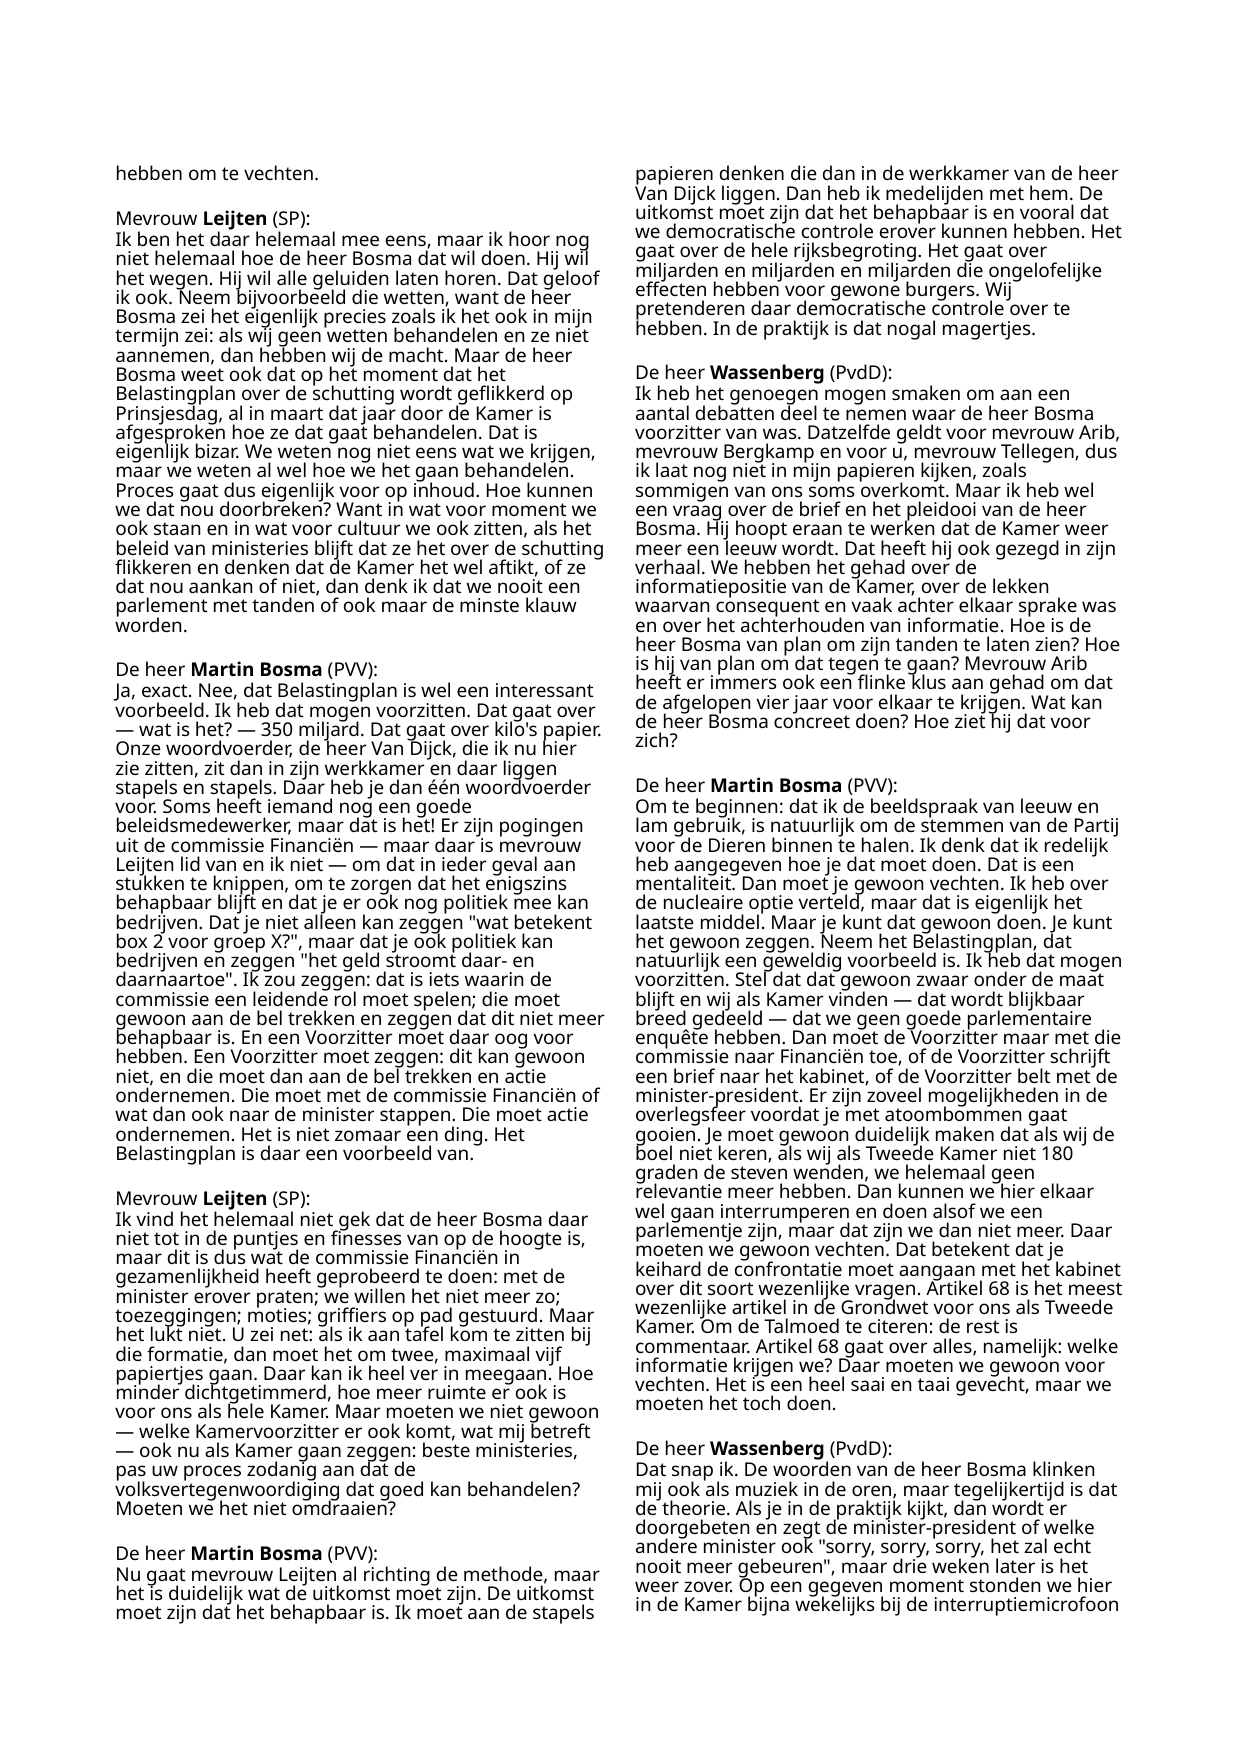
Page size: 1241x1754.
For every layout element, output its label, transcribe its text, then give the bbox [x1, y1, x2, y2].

text De heer Martin Bosma (PVV): [115, 1540, 605, 1566]
text De heer Martin Bosma (PVV): [635, 772, 1125, 798]
text Ik vind het helemaal niet gek dat de heer Bosma daar niet tot in de puntjes en finesses van op de hoogte is, maar dit is dus wat de commissie Financiën in gezamenlijkheid heeft geprobeerd te doen: met de minister erover praten; we willen het niet meer zo; toezeggingen; moties; griffiers op pad gestuurd. Maar het lukt niet. U zei net: als ik aan tafel kom te zitten bij die formatie, dan moet het om twee, maximaal vijf papiertjes gaan. Daar kan ik heel ver in meegaan. Hoe minder dichtgetimmerd, hoe meer ruimte er ook is voor ons als hele Kamer. Maar moeten we niet gewoon — welke Kamervoorzitter er ook komt, wat mij betreft — ook nu als Kamer gaan zeggen: beste ministeries, pas uw proces zodanig aan dat de volksvertegenwoordiging dat goed kan behandelen? Moeten we het niet omdraaien? [115, 1211, 605, 1519]
text Dat snap ik. De woorden van de heer Bosma klinken mij ook als muziek in de oren, maar tegelijkertijd is dat de theorie. Als je in de praktijk kijkt, dan wordt er doorgebeten en zegt de minister-president of welke andere minister ook "sorry, sorry, sorry, het zal echt nooit meer gebeuren", maar drie weken later is het weer zover. Op een gegeven moment stonden we hier in de Kamer bijna wekelijks bij de interruptiemicrofoon [635, 1461, 1125, 1615]
text De heer Martin Bosma (PVV): [115, 657, 605, 682]
text Ik heb het genoegen mogen smaken om aan een aantal debatten deel te nemen waar de heer Bosma voorzitter van was. Datzelfde geldt voor mevrouw Arib, mevrouw Bergkamp en voor u, mevrouw Tellegen, dus ik laat nog niet in mijn papieren kijken, zoals sommigen van ons soms overkomt. Maar ik heb wel een vraag over de brief en het pleidooi van de heer Bosma. Hij hoopt eraan te werken dat de Kamer weer meer een leeuw wordt. Dat heeft hij ook gezegd in zijn verhaal. We hebben het gehad over de informatiepositie van de Kamer, over de lekken waarvan consequent en vaak achter elkaar sprake was en over het achterhouden van informatie. Hoe is de heer Bosma van plan om zijn tanden te laten zien? Hoe is hij van plan om dat tegen te gaan? Mevrouw Arib heeft er immers ook een flinke klus aan gehad om dat de afgelopen vier jaar voor elkaar te krijgen. Wat kan de heer Bosma concreet doen? Hoe ziet hij dat voor zich? [635, 385, 1125, 751]
text De heer Wassenberg (PvdD): [635, 1436, 1125, 1461]
text Nu gaat mevrouw Leijten al richting de methode, maar het is duidelijk wat de uitkomst moet zijn. De uitkomst moet zijn dat het behapbaar is. Ik moet aan de stapels [115, 1566, 605, 1623]
text Om te beginnen: dat ik de beeldspraak van leeuw en lam gebruik, is natuurlijk om de stemmen van de Partij voor de Dieren binnen te halen. Ik denk dat ik redelijk heb aangegeven hoe je dat moet doen. Dat is een mentaliteit. Dan moet je gewoon vechten. Ik heb over de nucleaire optie verteld, maar dat is eigenlijk het laatste middel. Maar je kunt dat gewoon doen. Je kunt het gewoon zeggen. Neem het Belastingplan, dat natuurlijk een geweldig voorbeeld is. Ik heb dat mogen voorzitten. Stel dat dat gewoon zwaar onder de maat blijft en wij als Kamer vinden — dat wordt blijkbaar breed gedeeld — dat we geen goede parlementaire enquête hebben. Dan moet de Voorzitter maar met die commissie naar Financiën toe, of de Voorzitter schrijft een brief naar het kabinet, of de Voorzitter belt met de minister-president. Er zijn zoveel mogelijkheden in de overlegsfeer voordat je met atoombommen gaat gooien. Je moet gewoon duidelijk maken dat als wij de boel niet keren, als wij als Tweede Kamer niet 180 graden de steven wenden, we helemaal geen relevantie meer hebben. Dan kunnen we hier elkaar wel gaan interrumperen en doen alsof we een parlementje zijn, maar dat zijn we dan niet meer. Daar moeten we gewoon vechten. Dat betekent dat je keihard de confrontatie moet aangaan met het kabinet over dit soort wezenlijke vragen. Artikel 68 is het meest wezenlijke artikel in de Grondwet voor ons als Tweede Kamer. Om de Talmoed te citeren: de rest is commentaar. Artikel 68 gaat over alles, namelijk: welke informatie krijgen we? Daar moeten we gewoon voor vechten. Het is een heel saai en taai gevecht, maar we moeten het toch doen. [635, 798, 1125, 1415]
text Ik ben het daar helemaal mee eens, maar ik hoor nog niet helemaal hoe de heer Bosma dat wil doen. Hij wil het wegen. Hij wil alle geluiden laten horen. Dat geloof ik ook. Neem bijvoorbeeld die wetten, want de heer Bosma zei het eigenlijk precies zoals ik het ook in mijn termijn zei: als wij geen wetten behandelen en ze niet aannemen, dan hebben wij de macht. Maar de heer Bosma weet ook dat op het moment dat het Belastingplan over de schutting wordt geflikkerd op Prinsjesdag, al in maart dat jaar door de Kamer is afgesproken hoe ze dat gaat behandelen. Dat is eigenlijk bizar. We weten nog niet eens wat we krijgen, maar we weten al wel hoe we het gaan behandelen. Proces gaat dus eigenlijk voor op inhoud. Hoe kunnen we dat nou doorbreken? Want in wat voor moment we ook staan en in wat voor cultuur we ook zitten, als het beleid van ministeries blijft dat ze het over de schutting flikkeren en denken dat de Kamer het wel aftikt, of ze dat nou aankan of niet, dan denk ik dat we nooit een parlement met tanden of ook maar de minste klauw worden. [115, 231, 605, 636]
text De heer Wassenberg (PvdD): [635, 359, 1125, 385]
text Mevrouw Leijten (SP): [115, 1185, 605, 1211]
text hebben om te vechten. [115, 165, 605, 184]
text papieren denken die dan in de werkkamer van de heer Van Dijck liggen. Dan heb ik medelijden met hem. De uitkomst moet zijn dat het behapbaar is en vooral dat we democratische controle erover kunnen hebben. Het gaat over de hele rijksbegroting. Het gaat over miljarden en miljarden en miljarden die ongelofelijke effecten hebben voor gewone burgers. Wij pretenderen daar democratische controle over te hebben. In de praktijk is dat nogal magertjes. [635, 165, 1125, 339]
text Ja, exact. Nee, dat Belastingplan is wel een interessant voorbeeld. Ik heb dat mogen voorzitten. Dat gaat over — wat is het? — 350 miljard. Dat gaat over kilo's papier. Onze woordvoerder, de heer Van Dijck, die ik nu hier zie zitten, zit dan in zijn werkkamer en daar liggen stapels en stapels. Daar heb je dan één woordvoerder voor. Soms heeft iemand nog een goede beleidsmedewerker, maar dat is het! Er zijn pogingen uit de commissie Financiën — maar daar is mevrouw Leijten lid van en ik niet — om dat in ieder geval aan stukken te knippen, om te zorgen dat het enigszins behapbaar blijft en dat je er ook nog politiek mee kan bedrijven. Dat je niet alleen kan zeggen "wat betekent box 2 voor groep X?", maar dat je ook politiek kan bedrijven en zeggen "het geld stroomt daar- en daarnaartoe". Ik zou zeggen: dat is iets waarin de commissie een leidende rol moet spelen; die moet gewoon aan de bel trekken en zeggen dat dit niet meer behapbaar is. En een Voorzitter moet daar oog voor hebben. Een Voorzitter moet zeggen: dit kan gewoon niet, en die moet dan aan de bel trekken en actie ondernemen. Die moet met de commissie Financiën of wat dan ook naar de minister stappen. Die moet actie ondernemen. Het is niet zomaar een ding. Het Belastingplan is daar een voorbeeld van. [115, 682, 605, 1164]
text Mevrouw Leijten (SP): [115, 205, 605, 231]
